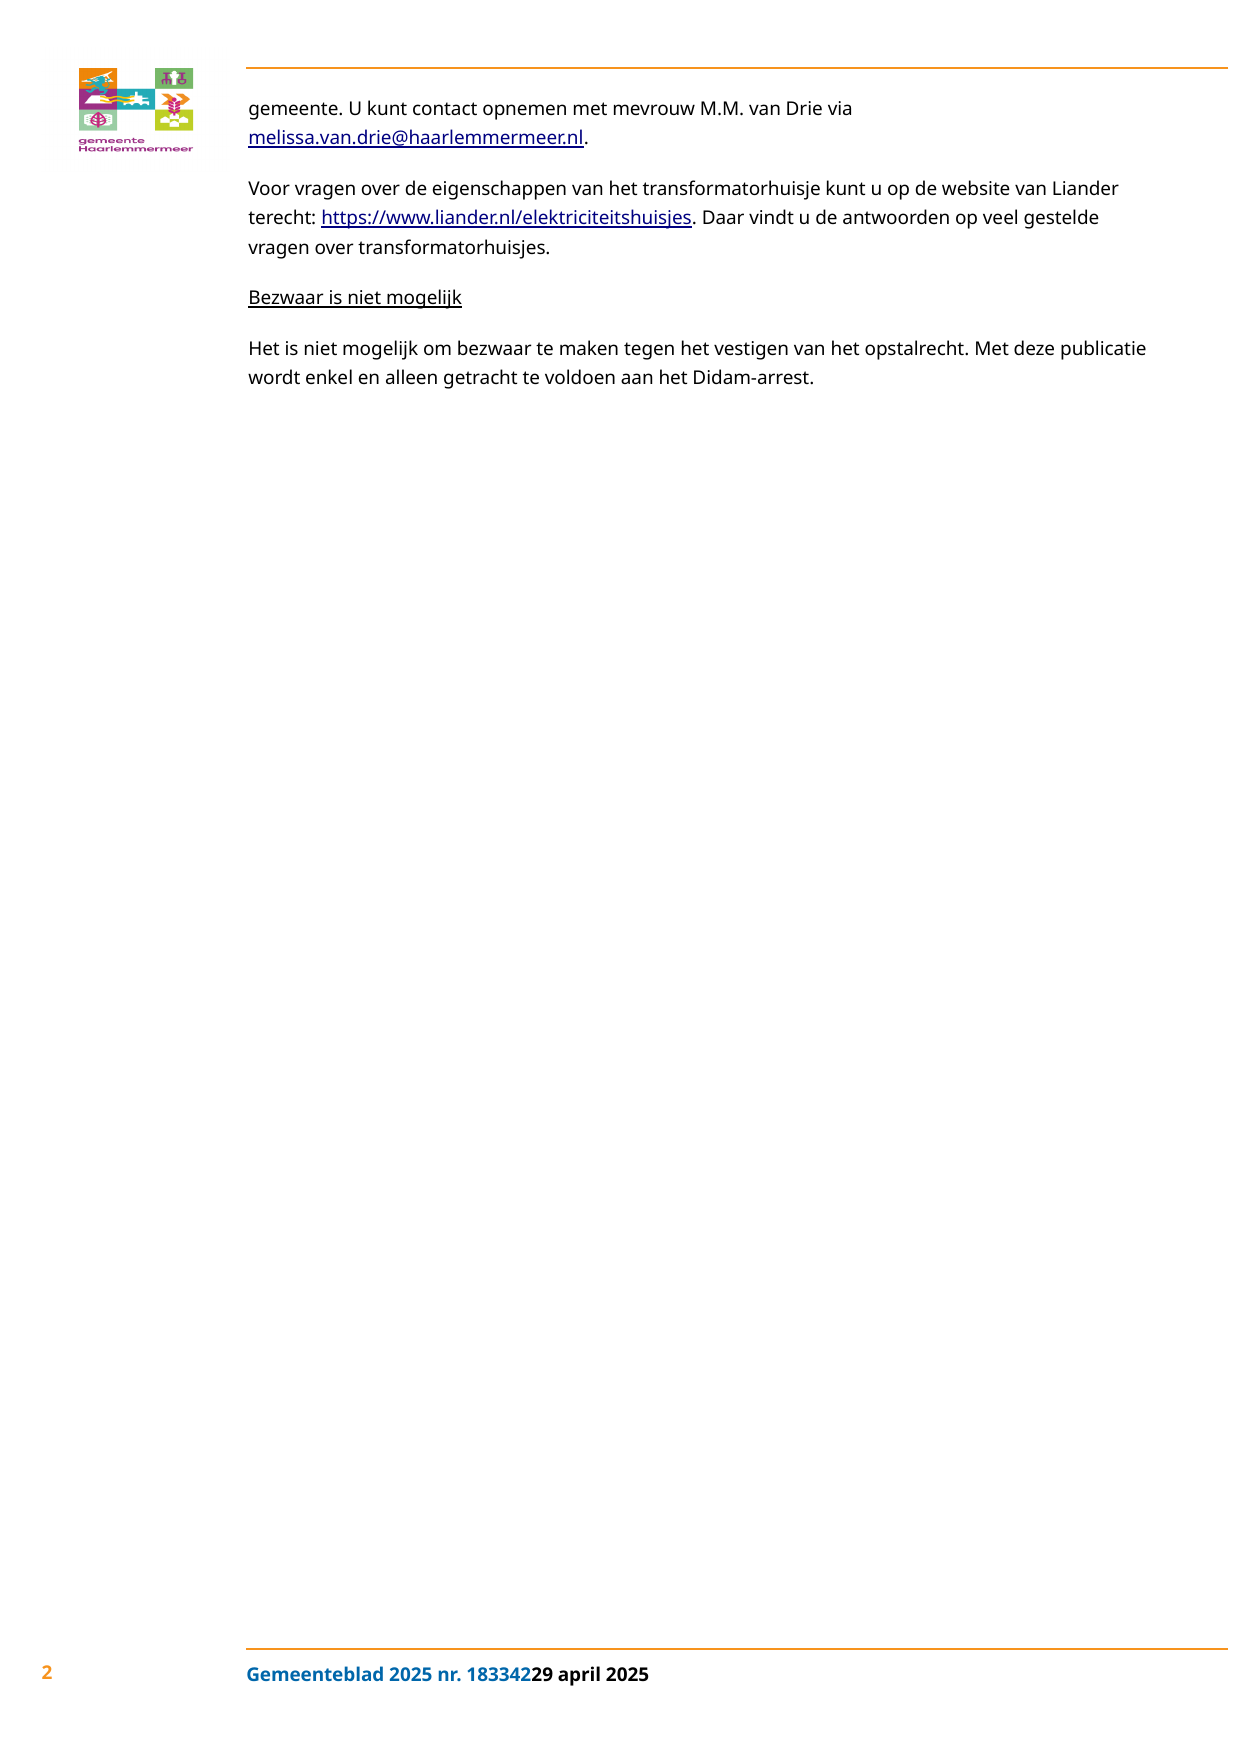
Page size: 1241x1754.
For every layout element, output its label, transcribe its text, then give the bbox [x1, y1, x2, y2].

picture [41, 47, 231, 172]
text Voor vragen over de eigenschappen van het transformatorhuisje kunt u op de website van Liander terecht: https://www.liander.nl/elektriciteitshuisjes. Daar vindt u de antwoorden op veel gestelde vragen over transformatorhuisjes. [248, 175, 1152, 260]
text Bezwaar is niet mogelijk [248, 284, 1152, 310]
text gemeente. U kunt contact opnemen met mevrouw M.M. van Drie via melissa.van.drie@haarlemmermeer.nl. [248, 95, 1152, 150]
text Het is niet mogelijk om bezwaar te maken tegen het vestigen van het opstalrecht. Met deze publicatie wordt enkel en alleen getracht te voldoen aan het Didam-arrest. [248, 335, 1152, 390]
